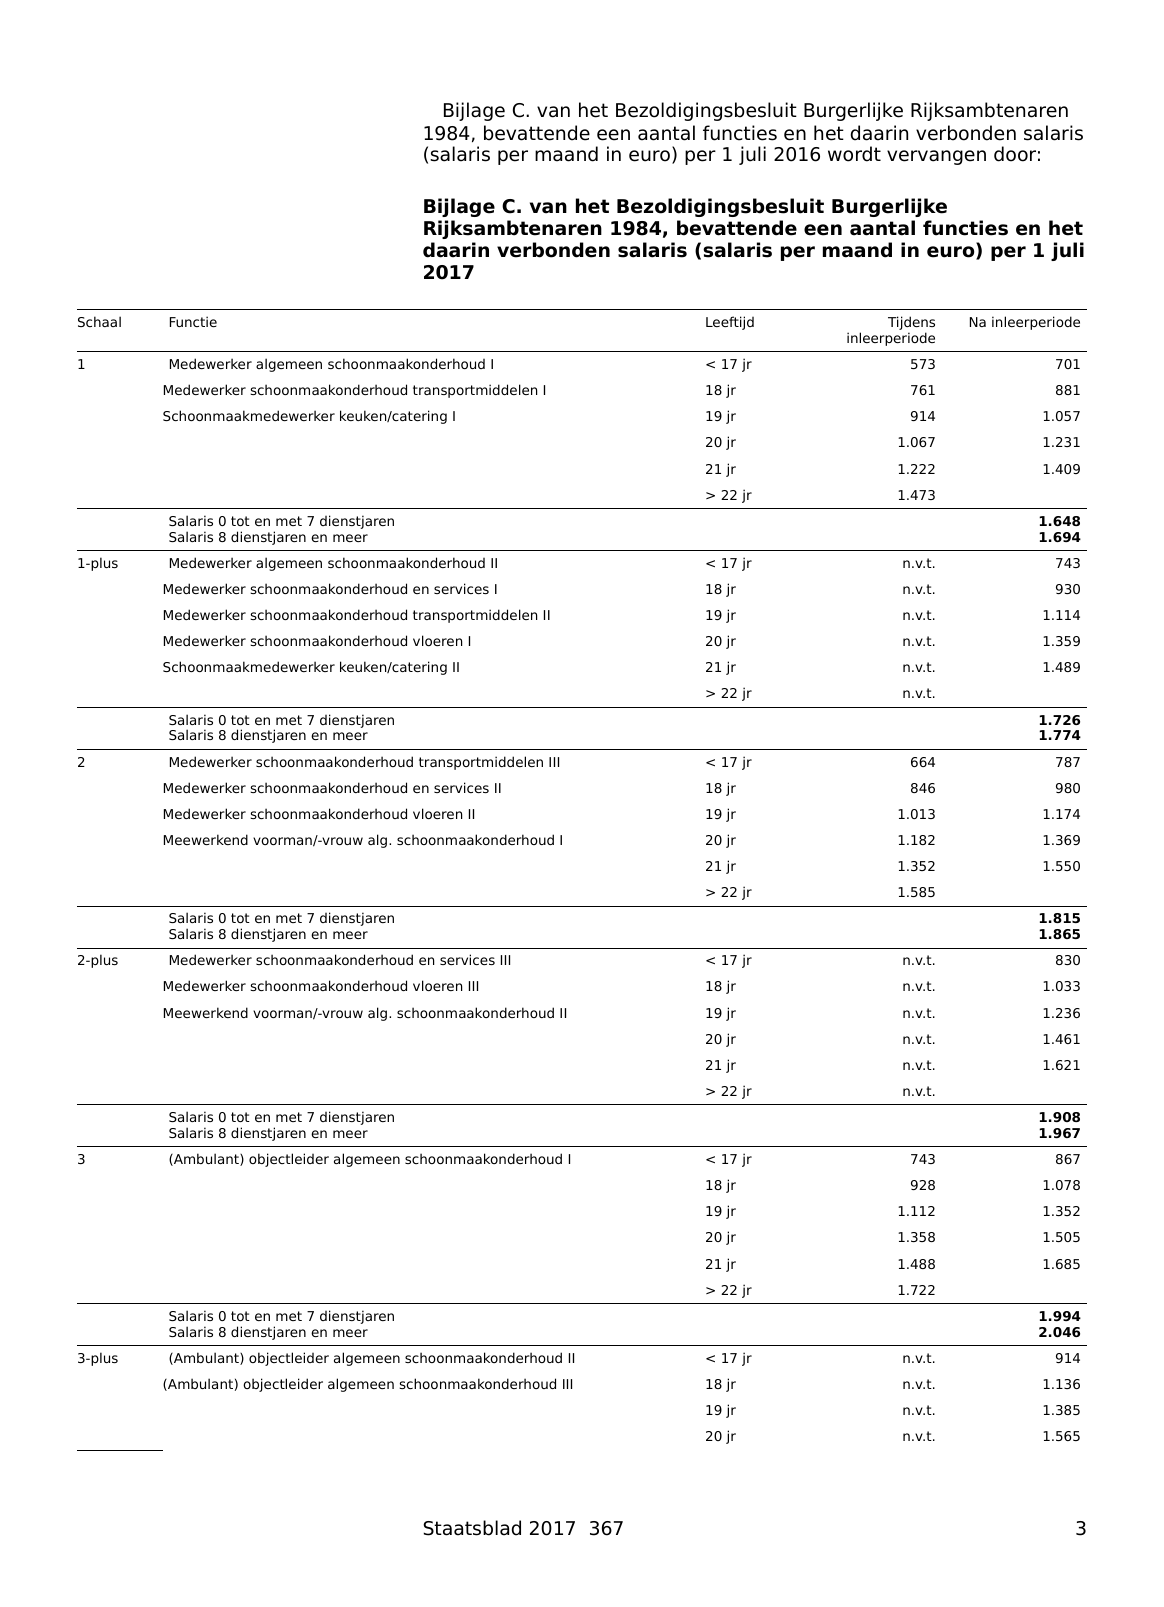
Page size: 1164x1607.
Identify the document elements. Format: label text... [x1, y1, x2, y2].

table_cell 1.489 [942, 655, 1087, 681]
table_cell n.v.t. [797, 576, 942, 602]
table_cell < 17 jr [699, 1147, 797, 1172]
table_cell n.v.t. [797, 1371, 942, 1397]
table_cell 19 jr [699, 1397, 797, 1423]
table_cell n.v.t. [797, 949, 942, 973]
table_cell [163, 1026, 699, 1052]
table_cell [163, 879, 699, 906]
table_cell 1.112 [797, 1199, 942, 1224]
table_cell Medewerker schoonmaakonderhoud transportmiddelen III [163, 750, 699, 775]
table_header Schaal [77, 310, 162, 351]
text Bijlage C. van het Bezoldigingsbesluit Burgerlijke Rijksambtenaren 1984, bevattende een aantal functies en het daarin verbonden salaris (salaris per maand in euro) per 1 juli 2016 wordt vervangen door: [422, 100, 1087, 166]
table_cell n.v.t. [797, 602, 942, 628]
table_cell n.v.t. [797, 628, 942, 654]
table_cell [77, 927, 162, 947]
table_cell n.v.t. [797, 1052, 942, 1078]
table_cell 1.505 [942, 1225, 1087, 1251]
table_cell 1.621 [942, 1052, 1087, 1078]
table_header Functie [163, 310, 699, 351]
table_cell 20 jr [699, 430, 797, 456]
table_cell 930 [942, 576, 1087, 602]
table_cell [163, 1277, 699, 1303]
table_cell Medewerker schoonmaakonderhoud en services I [163, 576, 699, 602]
table_cell 20 jr [699, 1423, 797, 1449]
table_cell 1 [77, 352, 162, 508]
table_cell [163, 1078, 699, 1104]
table_cell 881 [942, 377, 1087, 403]
table_cell n.v.t. [797, 681, 942, 707]
table_cell [163, 482, 699, 508]
table_cell 1.585 [797, 879, 942, 906]
table_cell [942, 1277, 1087, 1303]
table_cell [942, 681, 1087, 707]
table_cell [797, 927, 942, 947]
table_cell (Ambulant) objectleider algemeen schoonmaakonderhoud I [163, 1147, 699, 1172]
table_cell 21 jr [699, 456, 797, 482]
table_cell 1.461 [942, 1026, 1087, 1052]
table_cell [163, 456, 699, 482]
table_cell [797, 728, 942, 749]
table_cell 3-plus [77, 1346, 162, 1449]
table_cell [699, 927, 797, 947]
table_cell 1.685 [942, 1251, 1087, 1277]
table_cell 18 jr [699, 1172, 797, 1198]
table_cell 1.994 [942, 1304, 1087, 1324]
table_cell Salaris 8 dienstjaren en meer [163, 1325, 699, 1345]
table_cell [797, 509, 942, 529]
table_cell [163, 1423, 699, 1449]
table_cell 21 jr [699, 1251, 797, 1277]
table_cell [942, 879, 1087, 906]
table_cell [942, 482, 1087, 508]
table_cell > 22 jr [699, 1078, 797, 1104]
table_cell > 22 jr [699, 1277, 797, 1303]
table_cell 1.359 [942, 628, 1087, 654]
table_cell Medewerker schoonmaakonderhoud en services II [163, 775, 699, 801]
table_cell n.v.t. [797, 551, 942, 576]
table_cell Salaris 0 tot en met 7 dienstjaren [163, 907, 699, 927]
table_cell [163, 681, 699, 707]
table_cell [163, 1199, 699, 1224]
table_header Leeftijd [699, 310, 797, 351]
table_cell 1.726 [942, 708, 1087, 728]
table_cell 1.774 [942, 728, 1087, 749]
table_cell 980 [942, 775, 1087, 801]
table_cell [77, 708, 162, 728]
table_cell [77, 728, 162, 749]
table_cell 1.352 [797, 853, 942, 879]
table_cell 19 jr [699, 1000, 797, 1026]
table_cell [942, 1078, 1087, 1104]
table_cell 1.222 [797, 456, 942, 482]
table_cell 1.057 [942, 404, 1087, 429]
table_cell [797, 1325, 942, 1345]
table_cell 928 [797, 1172, 942, 1198]
table_cell < 17 jr [699, 750, 797, 775]
table_cell < 17 jr [699, 551, 797, 576]
table_cell Medewerker schoonmaakonderhoud vloeren III [163, 974, 699, 1000]
table_cell 846 [797, 775, 942, 801]
table_cell 1.358 [797, 1225, 942, 1251]
table_cell [77, 1325, 162, 1345]
table_cell 914 [942, 1346, 1087, 1371]
table_cell 1.369 [942, 827, 1087, 853]
table_cell > 22 jr [699, 681, 797, 707]
table_cell 20 jr [699, 628, 797, 654]
table_cell 18 jr [699, 974, 797, 1000]
table_cell [699, 509, 797, 529]
table_cell 20 jr [699, 827, 797, 853]
table_cell < 17 jr [699, 352, 797, 377]
table_cell 2-plus [77, 949, 162, 1104]
table_cell [163, 1397, 699, 1423]
table_cell Medewerker schoonmaakonderhoud vloeren I [163, 628, 699, 654]
table_cell [77, 1126, 162, 1146]
table_cell [77, 1105, 162, 1126]
table_cell [797, 1105, 942, 1126]
table_cell [77, 509, 162, 529]
table_cell 830 [942, 949, 1087, 973]
table_cell 1-plus [77, 551, 162, 707]
table_cell 1.067 [797, 430, 942, 456]
table_cell n.v.t. [797, 1026, 942, 1052]
table_cell [699, 1304, 797, 1324]
table_header Na inleerperiode [942, 310, 1087, 351]
table_cell Meewerkend voorman/-vrouw alg. schoonmaakonderhoud I [163, 827, 699, 853]
table_cell < 17 jr [699, 1346, 797, 1371]
table_cell n.v.t. [797, 655, 942, 681]
table_cell 19 jr [699, 801, 797, 827]
table_cell [699, 728, 797, 749]
table_cell 2 [77, 750, 162, 906]
table_cell Medewerker algemeen schoonmaakonderhoud I [163, 352, 699, 377]
table_cell Salaris 8 dienstjaren en meer [163, 927, 699, 947]
table_cell 21 jr [699, 1052, 797, 1078]
table_cell [163, 430, 699, 456]
table_cell n.v.t. [797, 1000, 942, 1026]
table_cell n.v.t. [797, 1397, 942, 1423]
table_cell 1.815 [942, 907, 1087, 927]
table_cell 1.648 [942, 509, 1087, 529]
table_cell Medewerker schoonmaakonderhoud transportmiddelen II [163, 602, 699, 628]
table_cell [797, 1126, 942, 1146]
table_cell 18 jr [699, 576, 797, 602]
table_cell 761 [797, 377, 942, 403]
table_cell < 17 jr [699, 949, 797, 973]
table_cell 1.565 [942, 1423, 1087, 1449]
subtitle Bijlage C. van het Bezoldigingsbesluit Burgerlijke Rijksambtenaren 1984, bevattende een aantal functies en het daarin verbonden salaris (salaris per maand in euro) per 1 juli 2017 [422, 196, 1087, 284]
table_cell [77, 1304, 162, 1324]
table_cell Medewerker schoonmaakonderhoud en services III [163, 949, 699, 973]
table_cell Salaris 0 tot en met 7 dienstjaren [163, 1105, 699, 1126]
table_cell 21 jr [699, 655, 797, 681]
table_cell (Ambulant) objectleider algemeen schoonmaakonderhoud II [163, 1346, 699, 1371]
table_cell 18 jr [699, 775, 797, 801]
table_cell 1.694 [942, 530, 1087, 550]
table_cell 743 [797, 1147, 942, 1172]
table_cell n.v.t. [797, 1423, 942, 1449]
table_cell n.v.t. [797, 974, 942, 1000]
table_cell [163, 1172, 699, 1198]
table_cell Schoonmaakmedewerker keuken/catering I [163, 404, 699, 429]
table_cell 1.078 [942, 1172, 1087, 1198]
table_cell 19 jr [699, 404, 797, 429]
table_cell 914 [797, 404, 942, 429]
table_cell Salaris 0 tot en met 7 dienstjaren [163, 509, 699, 529]
table_cell Salaris 8 dienstjaren en meer [163, 1126, 699, 1146]
table_cell [699, 708, 797, 728]
table_cell 1.231 [942, 430, 1087, 456]
table_cell 1.488 [797, 1251, 942, 1277]
table_cell Medewerker schoonmaakonderhoud transportmiddelen I [163, 377, 699, 403]
table_cell 573 [797, 352, 942, 377]
table_cell 1.967 [942, 1126, 1087, 1146]
table_cell Schoonmaakmedewerker keuken/catering II [163, 655, 699, 681]
table_cell 21 jr [699, 853, 797, 879]
table_cell 1.473 [797, 482, 942, 508]
table_cell 1.908 [942, 1105, 1087, 1126]
table_cell 787 [942, 750, 1087, 775]
table_cell Salaris 8 dienstjaren en meer [163, 530, 699, 550]
table_cell 1.136 [942, 1371, 1087, 1397]
table_cell 19 jr [699, 1199, 797, 1224]
table_cell Salaris 0 tot en met 7 dienstjaren [163, 1304, 699, 1324]
table_cell n.v.t. [797, 1078, 942, 1104]
table_cell 1.722 [797, 1277, 942, 1303]
table_cell Salaris 0 tot en met 7 dienstjaren [163, 708, 699, 728]
table_cell [163, 1052, 699, 1078]
table_cell n.v.t. [797, 1346, 942, 1371]
table_cell [797, 708, 942, 728]
table_cell Salaris 8 dienstjaren en meer [163, 728, 699, 749]
table_cell 1.114 [942, 602, 1087, 628]
table_cell > 22 jr [699, 482, 797, 508]
table_cell [163, 1225, 699, 1251]
table_cell 1.174 [942, 801, 1087, 827]
table_cell 664 [797, 750, 942, 775]
table_cell 743 [942, 551, 1087, 576]
table_cell [699, 907, 797, 927]
table_cell [77, 530, 162, 550]
table_cell 1.352 [942, 1199, 1087, 1224]
table_cell [797, 907, 942, 927]
table_cell Medewerker algemeen schoonmaakonderhoud II [163, 551, 699, 576]
table_cell [699, 1105, 797, 1126]
table_cell 867 [942, 1147, 1087, 1172]
table_cell [797, 1304, 942, 1324]
table_cell 1.033 [942, 974, 1087, 1000]
table_cell 1.236 [942, 1000, 1087, 1026]
table_cell [699, 1325, 797, 1345]
table_header Tijdens inleerperiode [797, 310, 942, 351]
table_cell 18 jr [699, 377, 797, 403]
table_cell (Ambulant) objectleider algemeen schoonmaakonderhoud III [163, 1371, 699, 1397]
table_cell 20 jr [699, 1225, 797, 1251]
table_cell 1.013 [797, 801, 942, 827]
table_cell 1.550 [942, 853, 1087, 879]
table_cell 1.865 [942, 927, 1087, 947]
table_cell 1.409 [942, 456, 1087, 482]
table_cell 2.046 [942, 1325, 1087, 1345]
table_cell 18 jr [699, 1371, 797, 1397]
table_cell [163, 853, 699, 879]
table_cell 3 [77, 1147, 162, 1303]
table_cell 20 jr [699, 1026, 797, 1052]
table_cell [797, 530, 942, 550]
table_cell [77, 907, 162, 927]
table_cell Medewerker schoonmaakonderhoud vloeren II [163, 801, 699, 827]
table_cell 1.385 [942, 1397, 1087, 1423]
table_cell 19 jr [699, 602, 797, 628]
table_cell [163, 1251, 699, 1277]
table_cell > 22 jr [699, 879, 797, 906]
table_cell 1.182 [797, 827, 942, 853]
table_cell Meewerkend voorman/-vrouw alg. schoonmaakonderhoud II [163, 1000, 699, 1026]
table_cell 701 [942, 352, 1087, 377]
table_cell [699, 1126, 797, 1146]
table_cell [699, 530, 797, 550]
